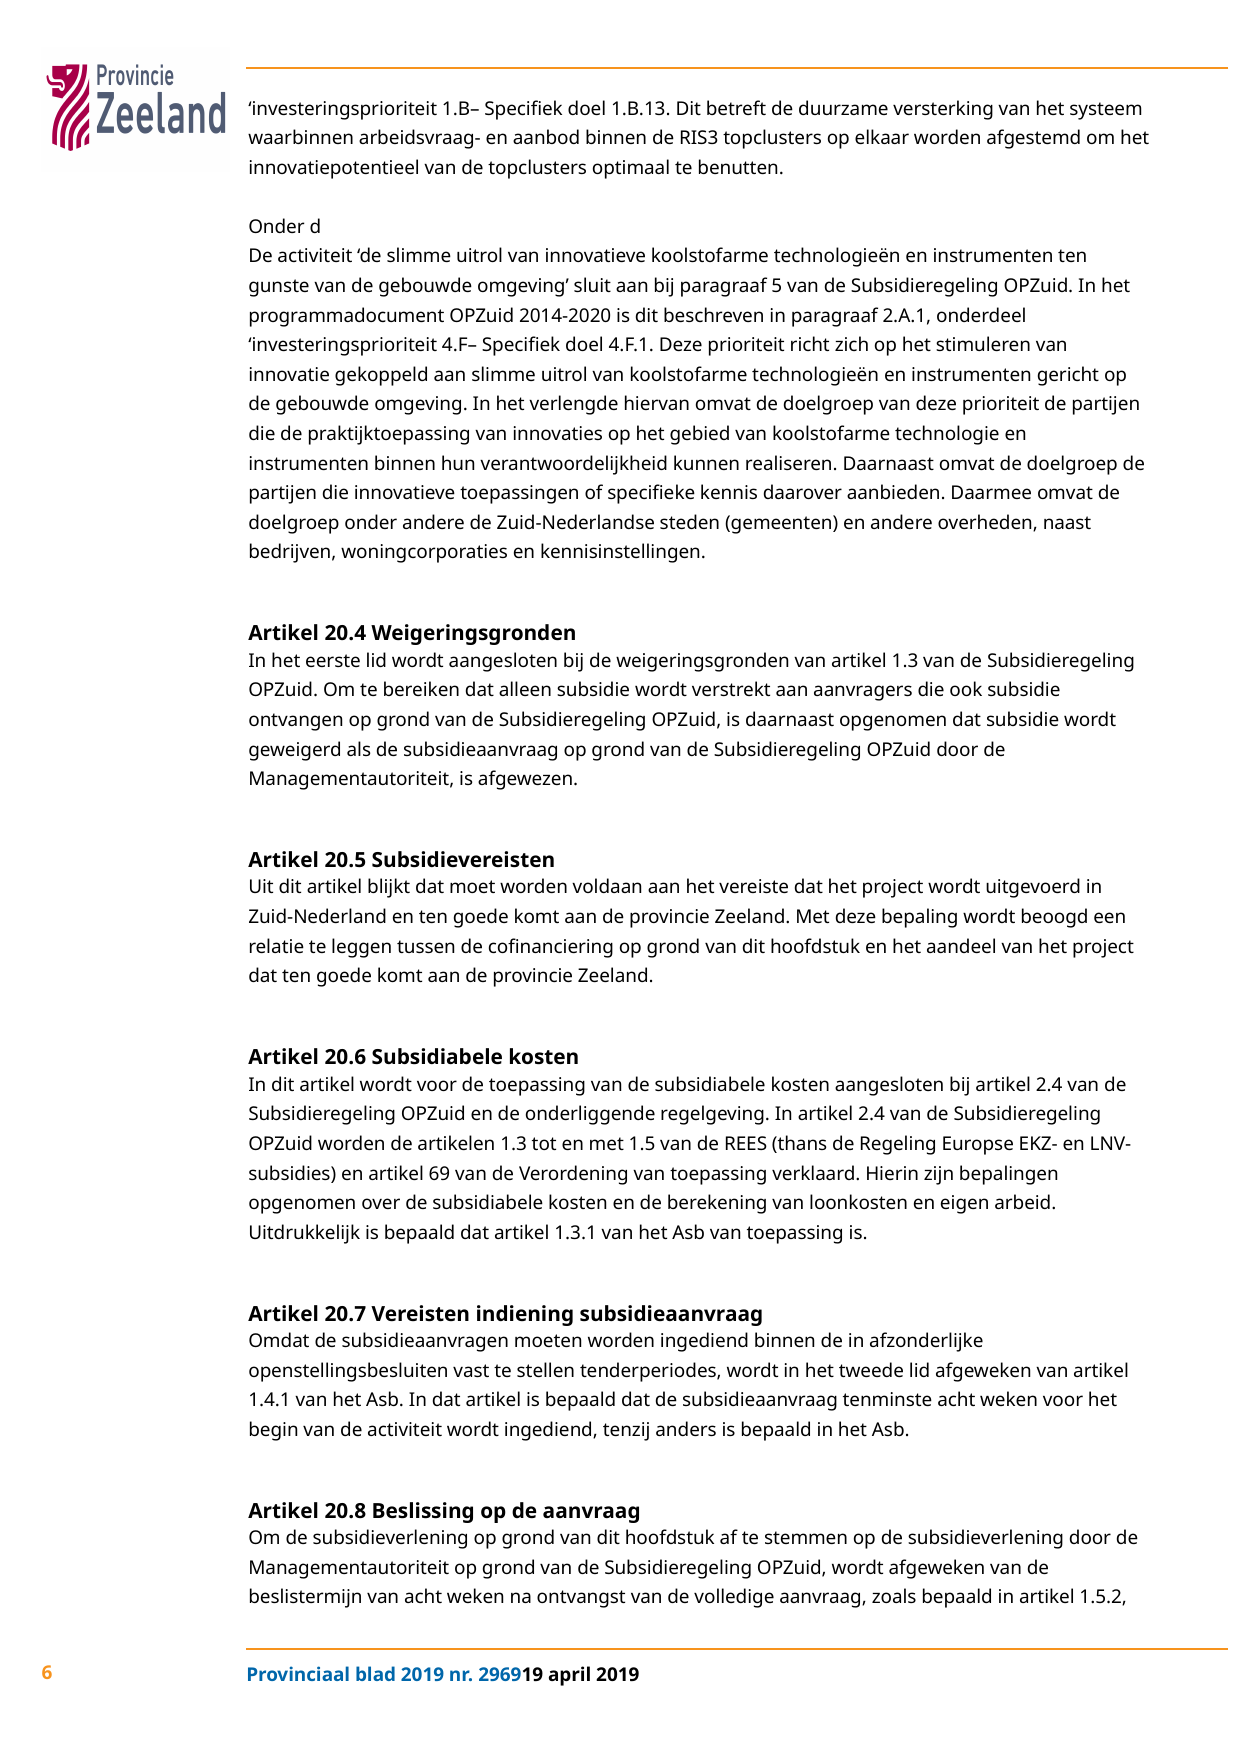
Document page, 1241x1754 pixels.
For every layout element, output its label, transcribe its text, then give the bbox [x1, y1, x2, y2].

text In dit artikel wordt voor de toepassing van de subsidiabele kosten aangesloten bij artikel 2.4 van de Subsidieregeling OPZuid en de onderliggende regelgeving. In artikel 2.4 van de Subsidieregeling OPZuid worden de artikelen 1.3 tot en met 1.5 van de REES (thans de Regeling Europse EKZ- en LNV-subsidies) en artikel 69 van de Verordening van toepassing verklaard. Hierin zijn bepalingen opgenomen over de subsidiabele kosten en de berekening van loonkosten en eigen arbeid. Uitdrukkelijk is bepaald dat artikel 1.3.1 van het Asb van toepassing is. [248, 1071, 1152, 1244]
text De activiteit ‘de slimme uitrol van innovatieve koolstofarme technologieën en instrumenten ten gunste van de gebouwde omgeving’ sluit aan bij paragraaf 5 van de Subsidieregeling OPZuid. In het programmadocument OPZuid 2014-2020 is dit beschreven in paragraaf 2.A.1, onderdeel ‘investeringsprioriteit 4.F– Specifiek doel 4.F.1. Deze prioriteit richt zich op het stimuleren van innovatie gekoppeld aan slimme uitrol van koolstofarme technologieën en instrumenten gericht op de gebouwde omgeving. In het verlengde hiervan omvat de doelgroep van deze prioriteit de partijen die de praktijktoepassing van innovaties op het gebied van koolstofarme technologie en instrumenten binnen hun verantwoordelijkheid kunnen realiseren. Daarnaast omvat de doelgroep de partijen die innovatieve toepassingen of specifieke kennis daarover aanbieden. Daarmee omvat de doelgroep onder andere de Zuid-Nederlandse steden (gemeenten) en andere overheden, naast bedrijven, woningcorporaties en kennisinstellingen. [248, 243, 1152, 564]
text Artikel 20.8 Beslissing op de aanvraag [248, 1496, 1152, 1524]
text Artikel 20.6 Subsidiabele kosten [248, 1042, 1152, 1071]
text Artikel 20.7 Vereisten indiening subsidieaanvraag [248, 1299, 1152, 1327]
text Onder d [248, 213, 1152, 239]
text Artikel 20.4 Weigeringsgronden [248, 618, 1152, 647]
text Om de subsidieverlening op grond van dit hoofdstuk af te stemmen op de subsidieverlening door de Managementautoriteit op grond van de Subsidieregeling OPZuid, wordt afgeweken van de beslistermijn van acht weken na ontvangst van de volledige aanvraag, zoals bepaald in artikel 1.5.2, [248, 1524, 1152, 1609]
picture [41, 47, 231, 172]
text Uit dit artikel blijkt dat moet worden voldaan aan het vereiste dat het project wordt uitgevoerd in Zuid-Nederland en ten goede komt aan de provincie Zeeland. Met deze bepaling wordt beoogd een relatie te leggen tussen de cofinanciering op grond van dit hoofdstuk en het aandeel van het project dat ten goede komt aan de provincie Zeeland. [248, 874, 1152, 988]
text Omdat de subsidieaanvragen moeten worden ingediend binnen de in afzonderlijke openstellingsbesluiten vast te stellen tenderperiodes, wordt in het tweede lid afgeweken van artikel 1.4.1 van het Asb. In dat artikel is bepaald dat de subsidieaanvraag tenminste acht weken voor het begin van de activiteit wordt ingediend, tenzij anders is bepaald in het Asb. [248, 1327, 1152, 1442]
text Artikel 20.5 Subsidievereisten [248, 845, 1152, 874]
text ‘investeringsprioriteit 1.B– Specifiek doel 1.B.13. Dit betreft de duurzame versterking van het systeem waarbinnen arbeidsvraag- en aanbod binnen de RIS3 topclusters op elkaar worden afgestemd om het innovatiepotentieel van de topclusters optimaal te benutten. [248, 95, 1152, 180]
text In het eerste lid wordt aangesloten bij de weigeringsgronden van artikel 1.3 van de Subsidieregeling OPZuid. Om te bereiken dat alleen subsidie wordt verstrekt aan aanvragers die ook subsidie ontvangen op grond van de Subsidieregeling OPZuid, is daarnaast opgenomen dat subsidie wordt geweigerd als de subsidieaanvraag op grond van de Subsidieregeling OPZuid door de Managementautoriteit, is afgewezen. [248, 647, 1152, 791]
